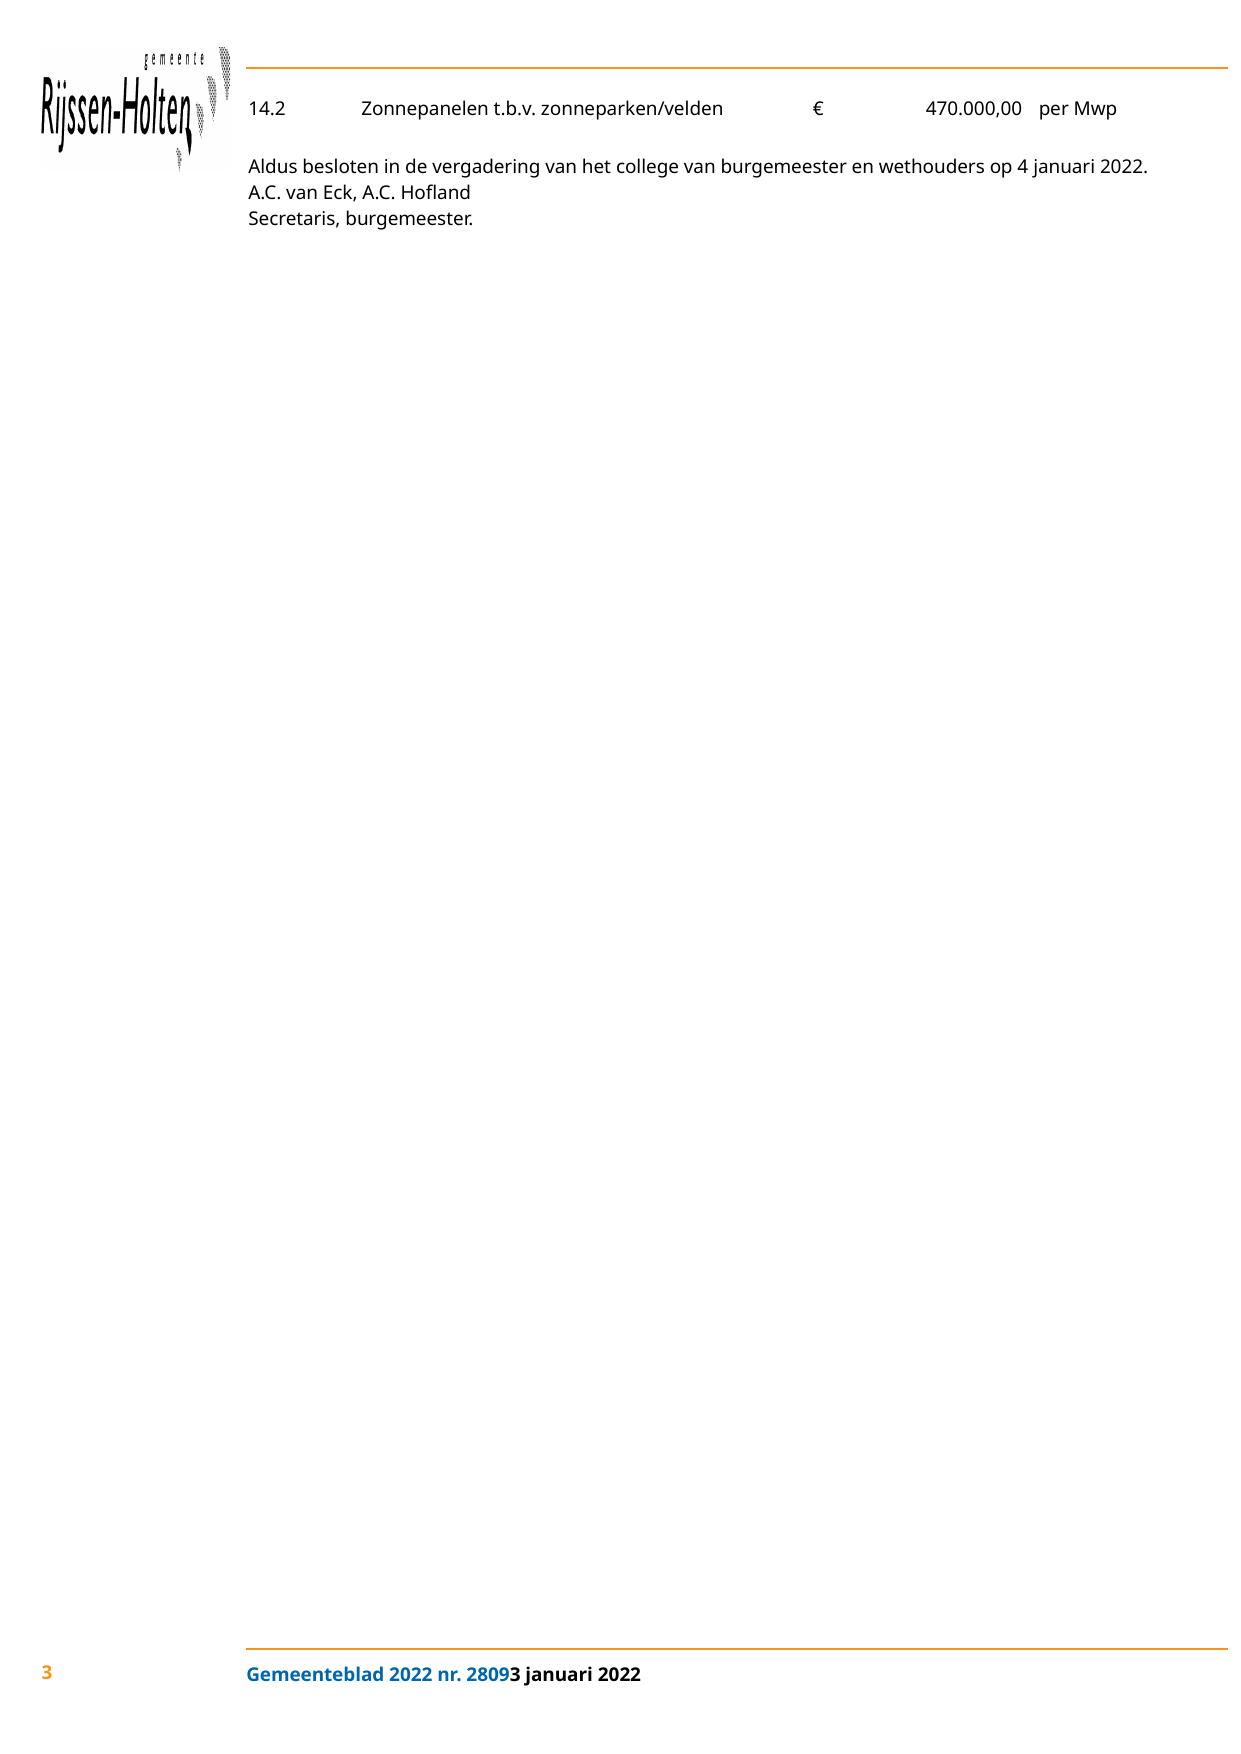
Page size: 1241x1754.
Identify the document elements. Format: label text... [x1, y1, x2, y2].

text A.C. van Eck, A.C. Hofland [248, 179, 1152, 205]
table_cell € [813, 95, 926, 121]
table_cell per Mwp [1039, 95, 1152, 121]
text Aldus besloten in de vergadering van het college van burgemeester en wethouders op 4 januari 2022. [248, 153, 1152, 179]
picture [41, 47, 231, 172]
table_cell Zonnepanelen t.b.v. zonneparken/velden [361, 95, 813, 121]
table_cell 470.000,00 [926, 95, 1038, 121]
table_cell 14.2 [248, 95, 361, 121]
text Secretaris, burgemeester. [248, 205, 1152, 231]
